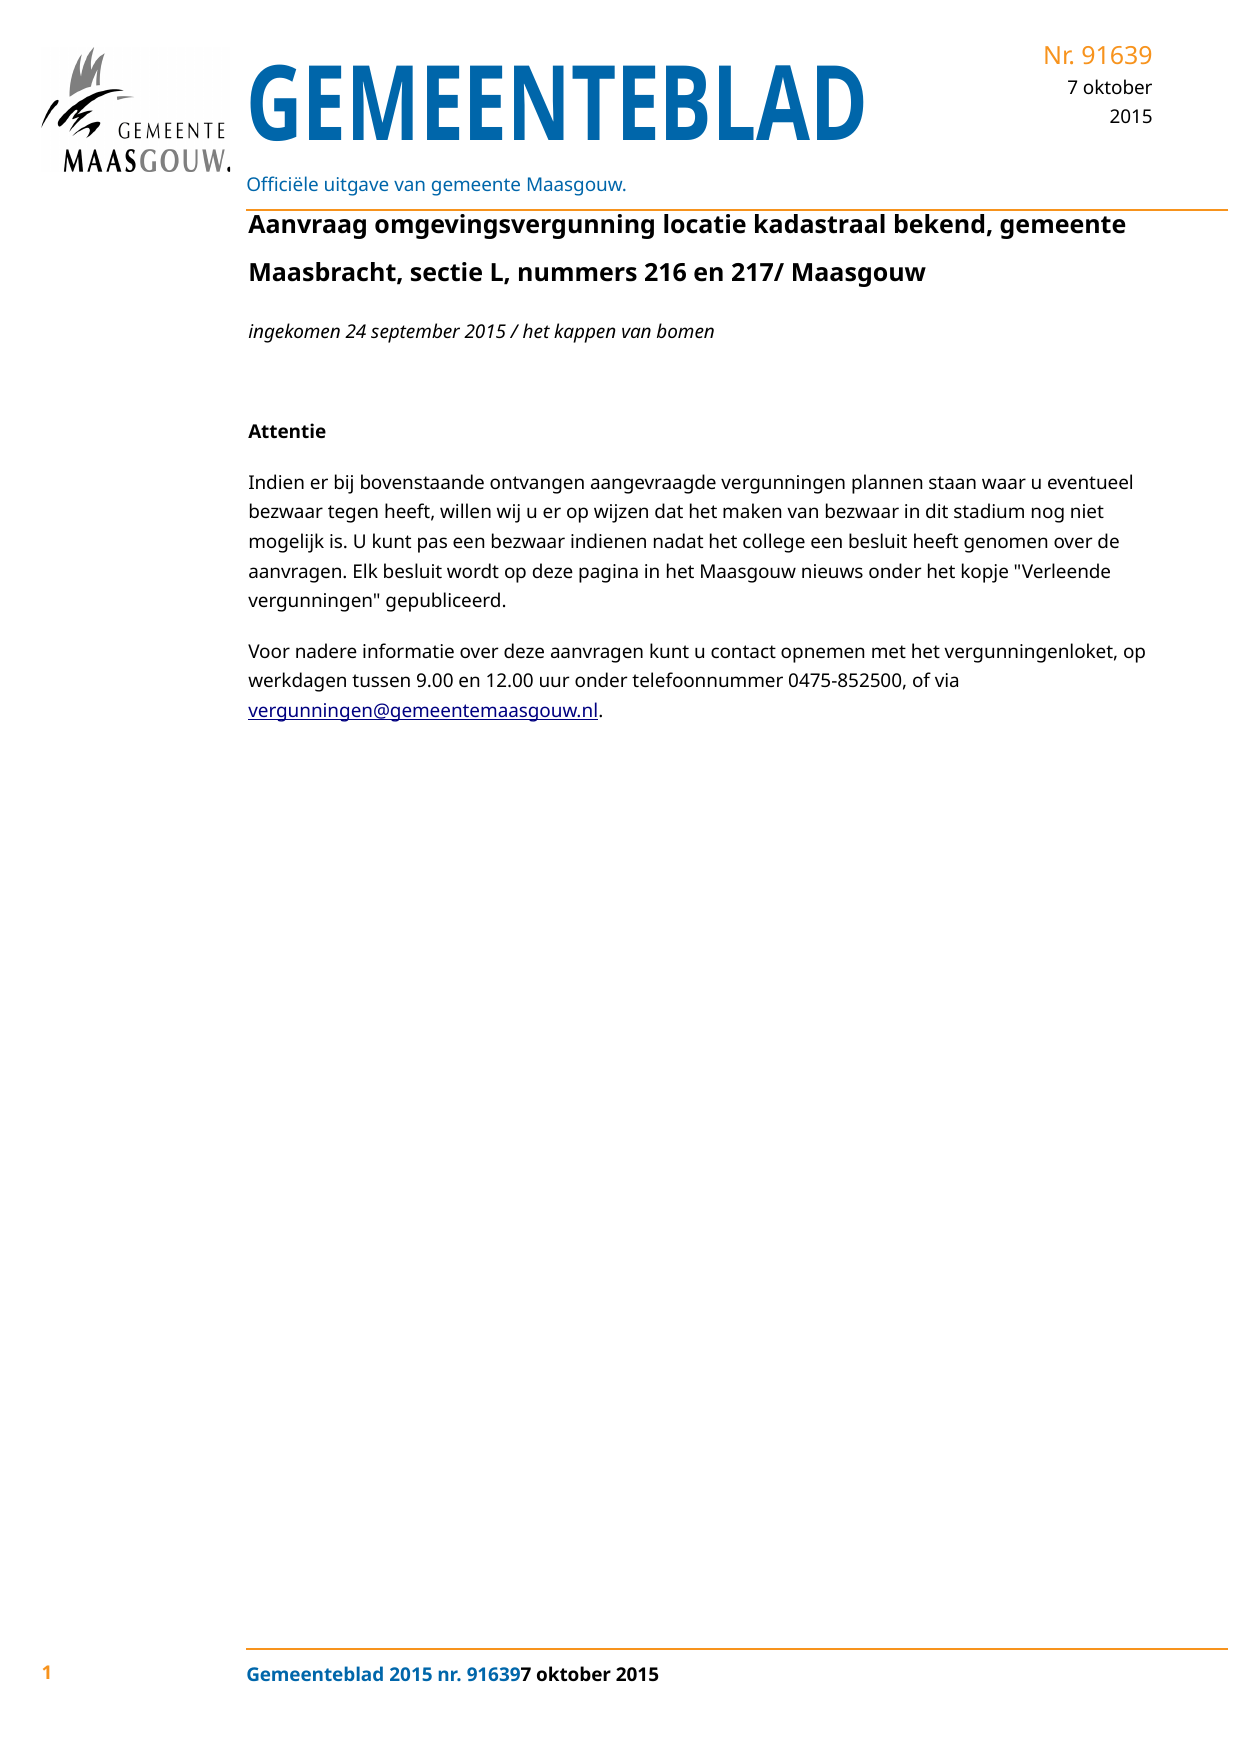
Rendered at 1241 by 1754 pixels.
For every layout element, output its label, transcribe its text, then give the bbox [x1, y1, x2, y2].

text ingekomen 24 september 2015 / het kappen van bomen [248, 318, 1152, 344]
text Aanvraag omgevingsvergunning locatie kadastraal bekend, gemeente Maasbracht, sectie L, nummers 216 en 217/ Maasgouw [248, 211, 1152, 288]
text Attentie [248, 419, 1152, 444]
text Indien er bij bovenstaande ontvangen aangevraagde vergunningen plannen staan waar u eventueel bezwaar tegen heeft, willen wij u er op wijzen dat het maken van bezwaar in dit stadium nog niet mogelijk is. U kunt pas een bezwaar indienen nadat het college een besluit heeft genomen over de aanvragen. Elk besluit wordt op deze pagina in het Maasgouw nieuws onder het kopje "Verleende vergunningen" gepubliceerd. [248, 469, 1152, 613]
picture [41, 47, 231, 172]
text Voor nadere informatie over deze aanvragen kunt u contact opnemen met het vergunningenloket, op werkdagen tussen 9.00 en 12.00 uur onder telefoonnummer 0475-852500, of via vergunningen@gemeentemaasgouw.nl. [248, 638, 1152, 723]
